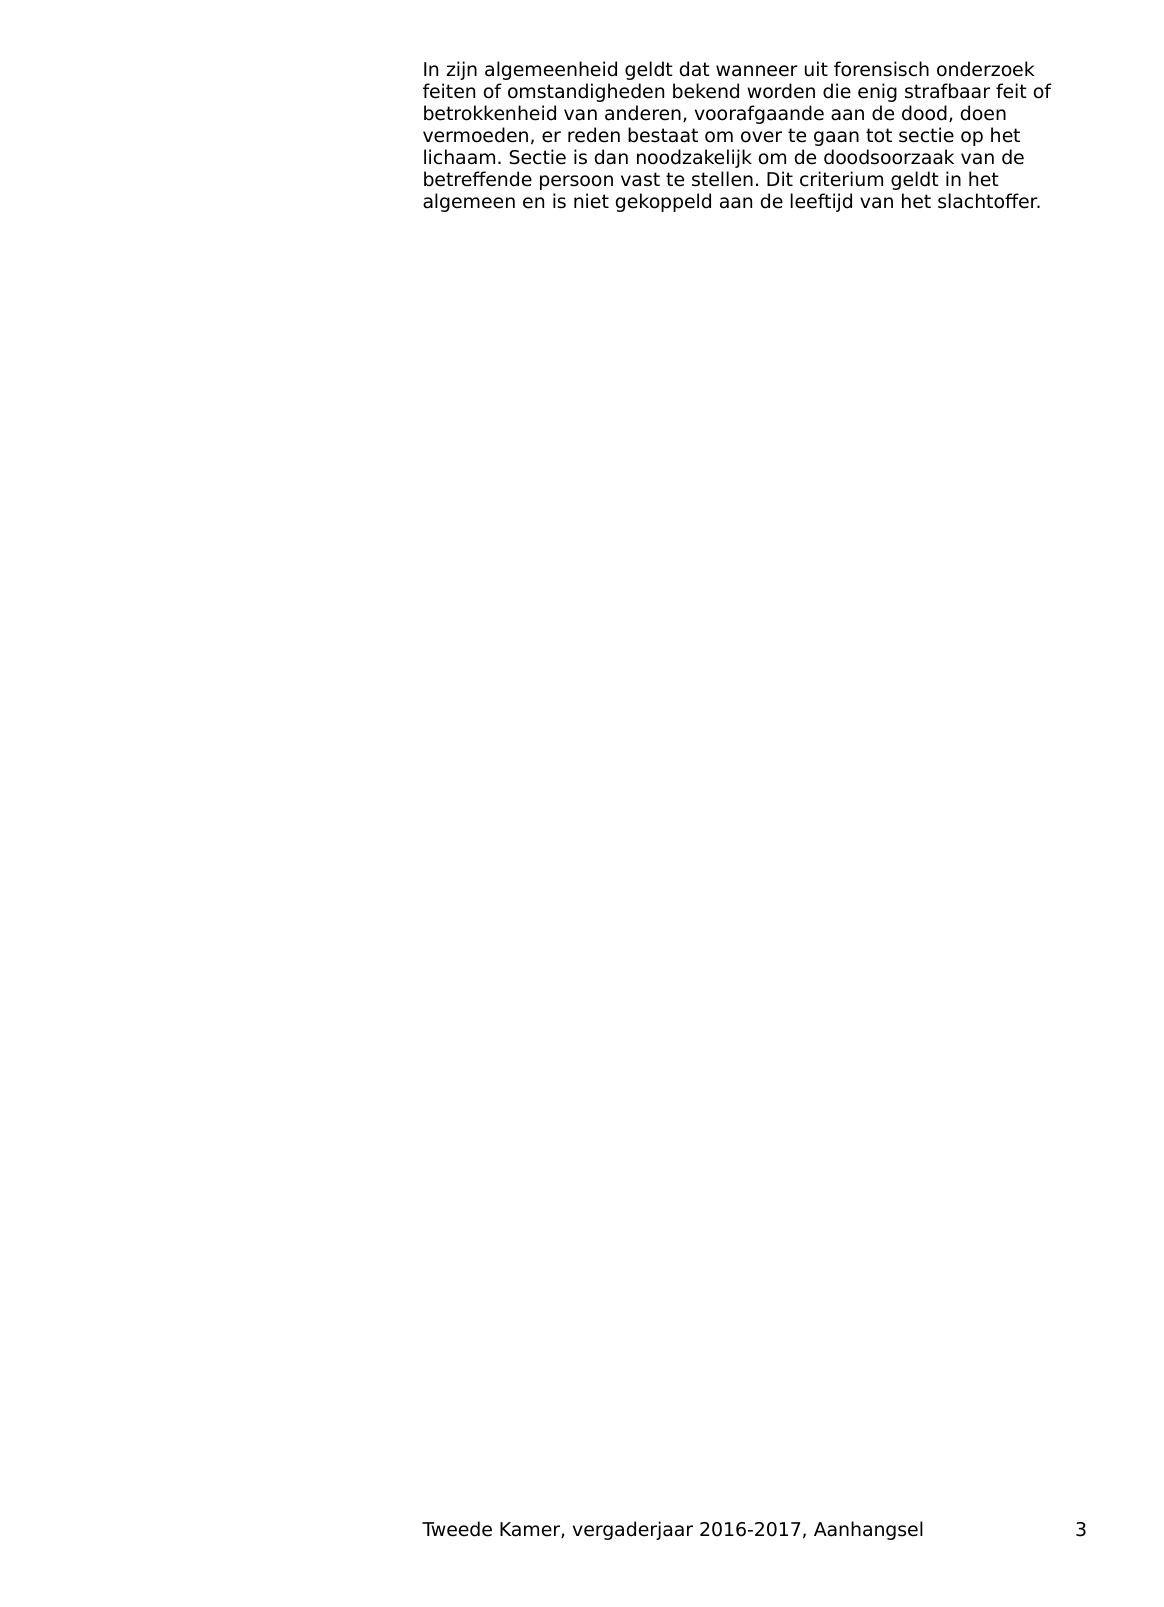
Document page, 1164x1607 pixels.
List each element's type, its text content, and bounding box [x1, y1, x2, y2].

text In zijn algemeenheid geldt dat wanneer uit forensisch onderzoek feiten of omstandigheden bekend worden die enig strafbaar feit of betrokkenheid van anderen, voorafgaande aan de dood, doen vermoeden, er reden bestaat om over te gaan tot sectie op het lichaam. Sectie is dan noodzakelijk om de doodsoorzaak van de betreffende persoon vast te stellen. Dit criterium geldt in het algemeen en is niet gekoppeld aan de leeftijd van het slachtoffer. [422, 59, 1087, 213]
